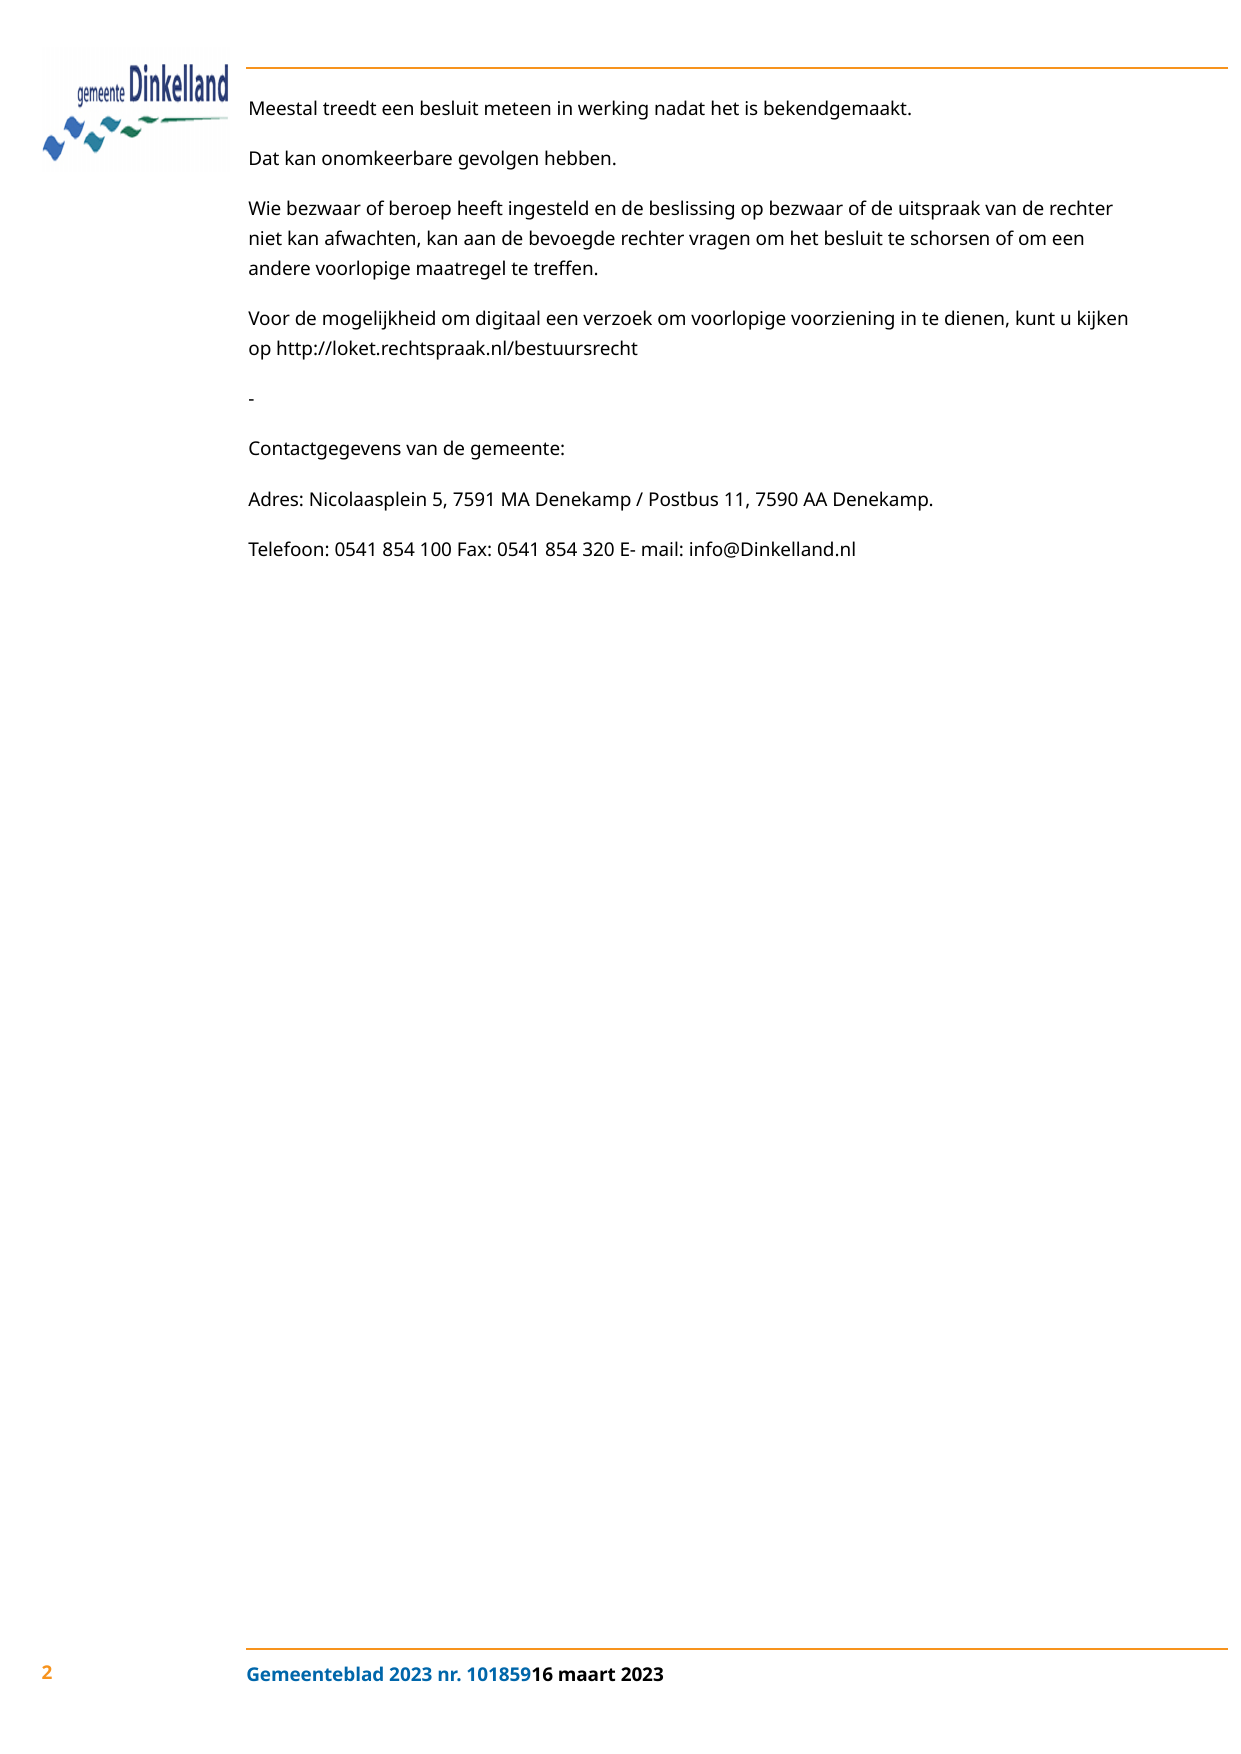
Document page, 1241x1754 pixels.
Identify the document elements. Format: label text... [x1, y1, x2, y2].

text Dat kan onomkeerbare gevolgen hebben. [248, 145, 1152, 171]
picture [41, 47, 231, 172]
text Wie bezwaar of beroep heeft ingesteld en de beslissing op bezwaar of de uitspraak van de rechter niet kan afwachten, kan aan de bevoegde rechter vragen om het besluit te schorsen of om een andere voorlopige maatregel te treffen. [248, 196, 1152, 281]
text - [248, 385, 1152, 411]
text Meestal treedt een besluit meteen in werking nadat het is bekendgemaakt. [248, 95, 1152, 121]
text Contactgegevens van de gemeente: [248, 436, 1152, 461]
text Telefoon: 0541 854 100 Fax: 0541 854 320 E- mail: info@Dinkelland.nl [248, 536, 1152, 562]
text Voor de mogelijkheid om digitaal een verzoek om voorlopige voorziening in te dienen, kunt u kijken op http://loket.rechtspraak.nl/bestuursrecht [248, 305, 1152, 361]
text Adres: Nicolaasplein 5, 7591 MA Denekamp / Postbus 11, 7590 AA Denekamp. [248, 486, 1152, 512]
